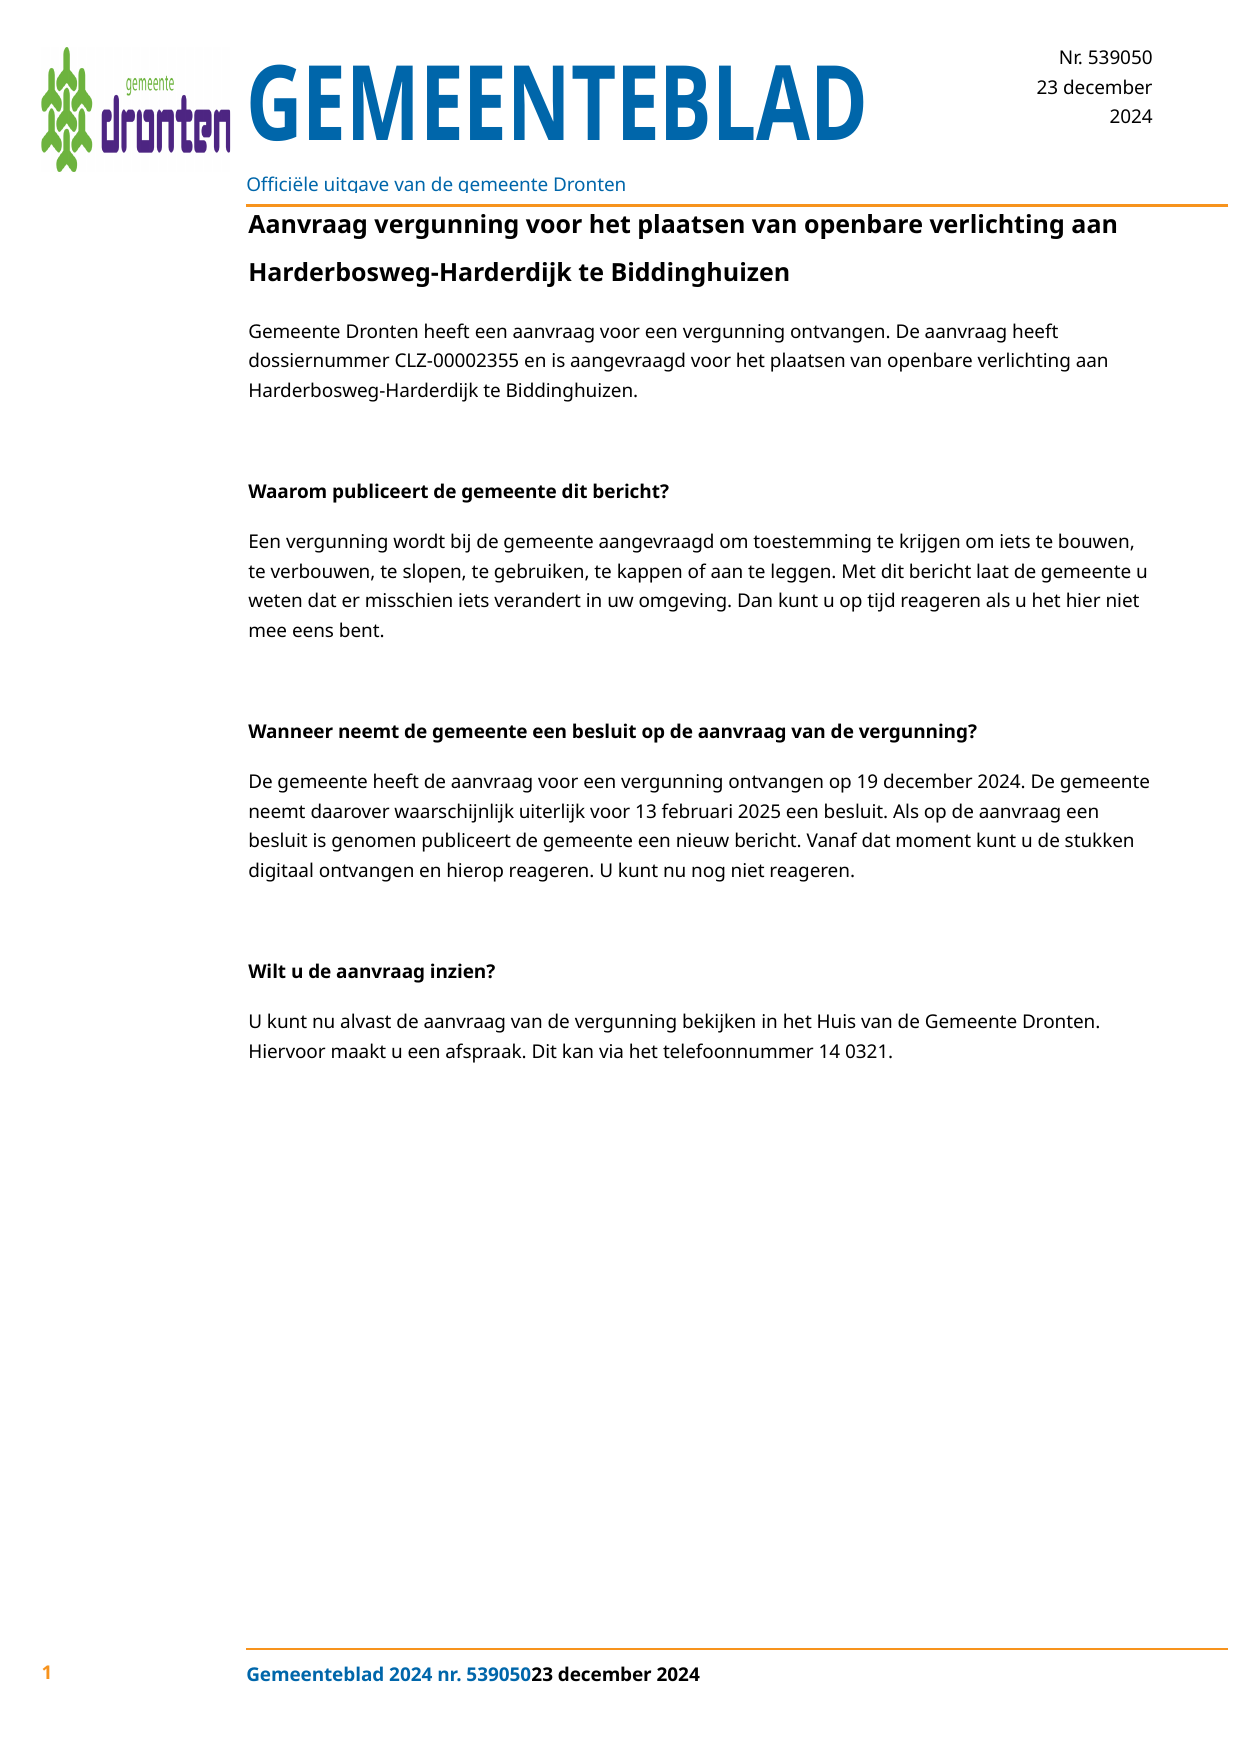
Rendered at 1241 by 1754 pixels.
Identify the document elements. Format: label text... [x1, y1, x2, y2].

text Gemeente Dronten heeft een aanvraag voor een vergunning ontvangen. De aanvraag heeft dossiernummer CLZ-00002355 en is aangevraagd voor het plaatsen van openbare verlichting aan Harderbosweg-Harderdijk te Biddinghuizen. [248, 318, 1152, 403]
text De gemeente heeft de aanvraag voor een vergunning ontvangen op 19 december 2024. De gemeente neemt daarover waarschijnlijk uiterlijk voor 13 februari 2025 een besluit. Als op de aanvraag een besluit is genomen publiceert de gemeente een nieuw bericht. Vanaf dat moment kunt u de stukken digitaal ontvangen en hierop reageren. U kunt nu nog niet reageren. [248, 768, 1152, 883]
text Een vergunning wordt bij de gemeente aangevraagd om toestemming te krijgen om iets te bouwen, te verbouwen, te slopen, te gebruiken, te kappen of aan te leggen. Met dit bericht laat de gemeente u weten dat er misschien iets verandert in uw omgeving. Dan kunt u op tijd reageren als u het hier niet mee eens bent. [248, 528, 1152, 643]
text Waarom publiceert de gemeente dit bericht? [248, 478, 1152, 504]
text Aanvraag vergunning voor het plaatsen van openbare verlichting aan Harderbosweg-Harderdijk te Biddinghuizen [248, 207, 1152, 288]
text Wanneer neemt de gemeente een besluit op de aanvraag van de vergunning? [248, 718, 1152, 744]
picture [41, 47, 231, 172]
text Wilt u de aanvraag inzien? [248, 958, 1152, 984]
text U kunt nu alvast de aanvraag van de vergunning bekijken in het Huis van de Gemeente Dronten. Hiervoor maakt u een afspraak. Dit kan via het telefoonnummer 14 0321. [248, 1008, 1152, 1064]
